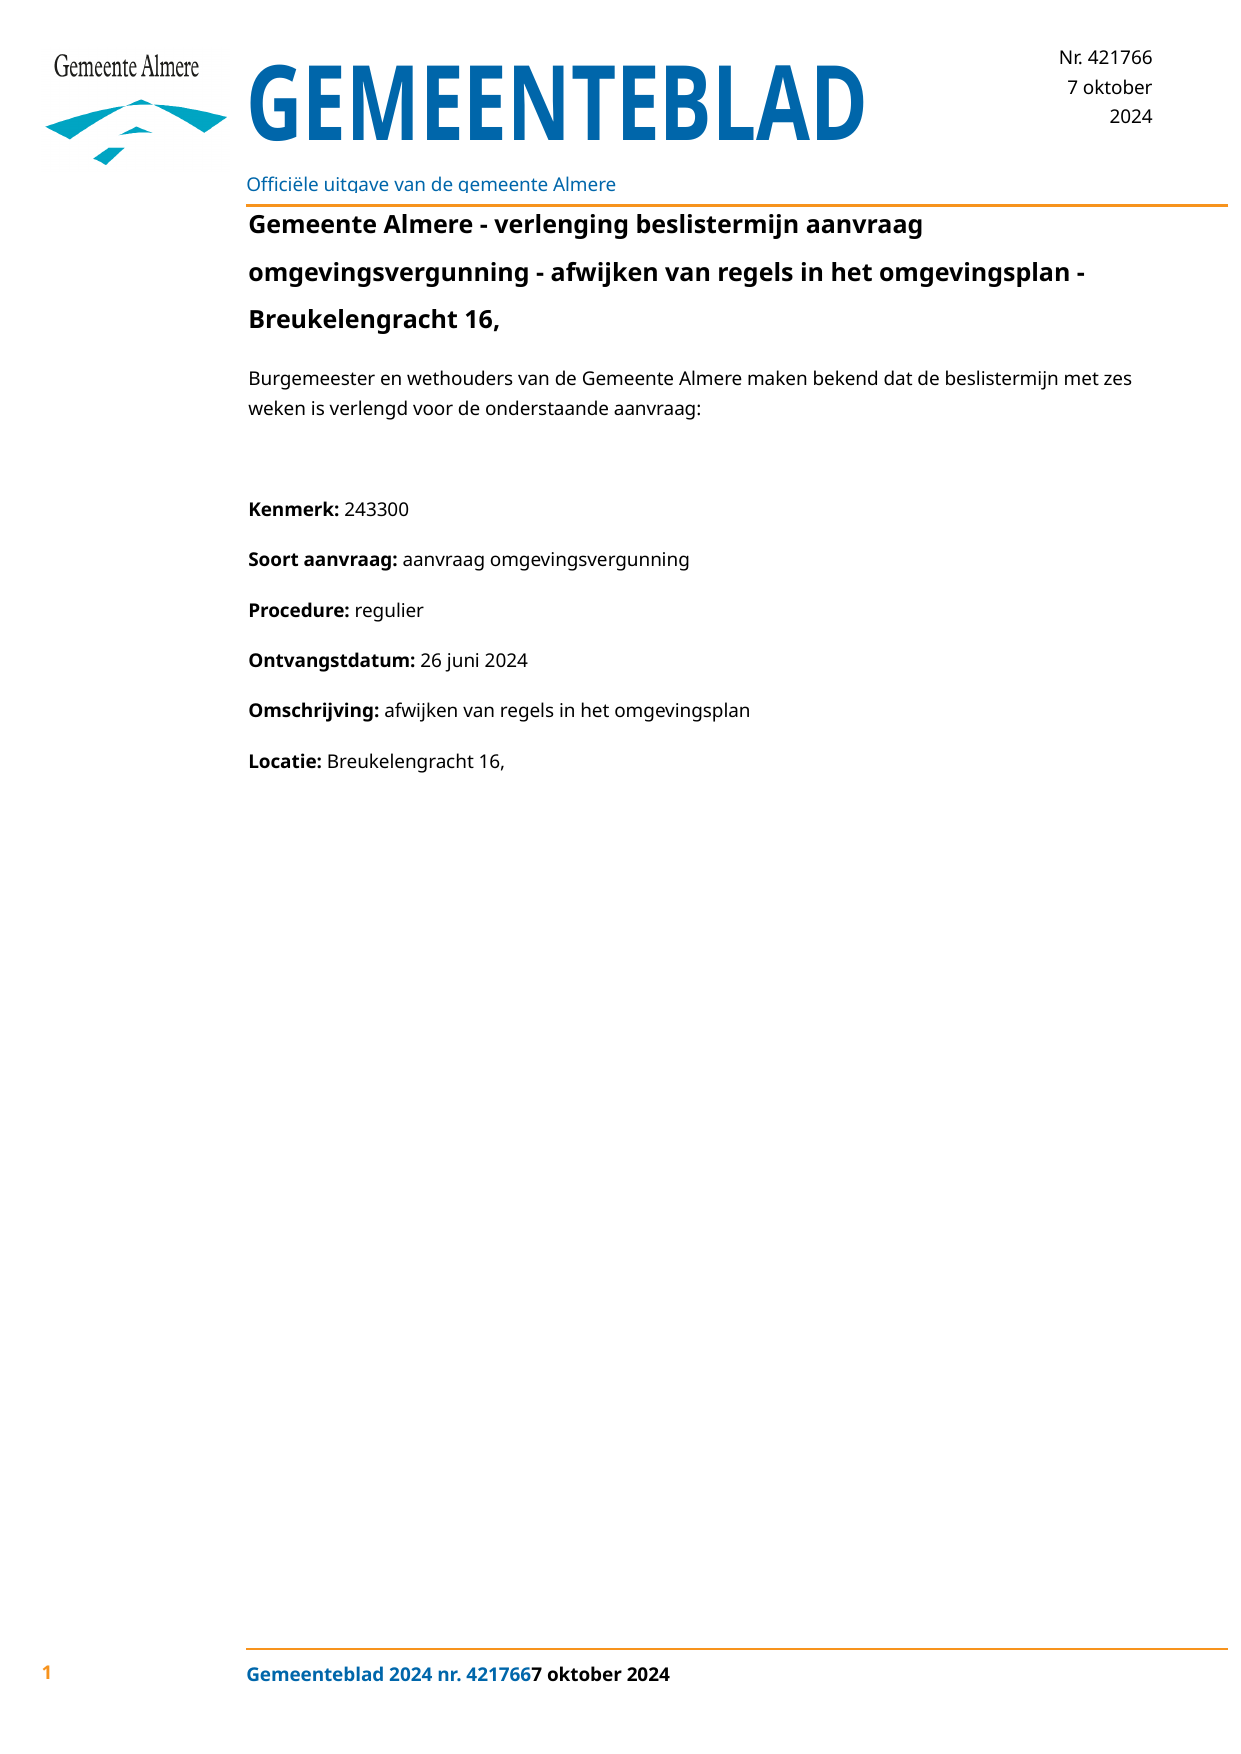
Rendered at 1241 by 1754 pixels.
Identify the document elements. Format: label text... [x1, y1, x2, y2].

text Omschrijving: afwijken van regels in het omgevingsplan [248, 698, 1152, 723]
text Locatie: Breukelengracht 16, [248, 748, 1152, 774]
text Soort aanvraag: aanvraag omgevingsvergunning [248, 546, 1152, 572]
text Burgemeester en wethouders van de Gemeente Almere maken bekend dat de beslistermijn met zes weken is verlengd voor de onderstaande aanvraag: [248, 366, 1152, 421]
text Gemeente Almere - verlenging beslistermijn aanvraag omgevingsvergunning - afwijken van regels in het omgevingsplan - Breukelengracht 16, [248, 207, 1152, 336]
text Procedure: regulier [248, 597, 1152, 622]
text Kenmerk: 243300 [248, 496, 1152, 522]
text Ontvangstdatum: 26 juni 2024 [248, 647, 1152, 673]
picture [41, 47, 231, 172]
